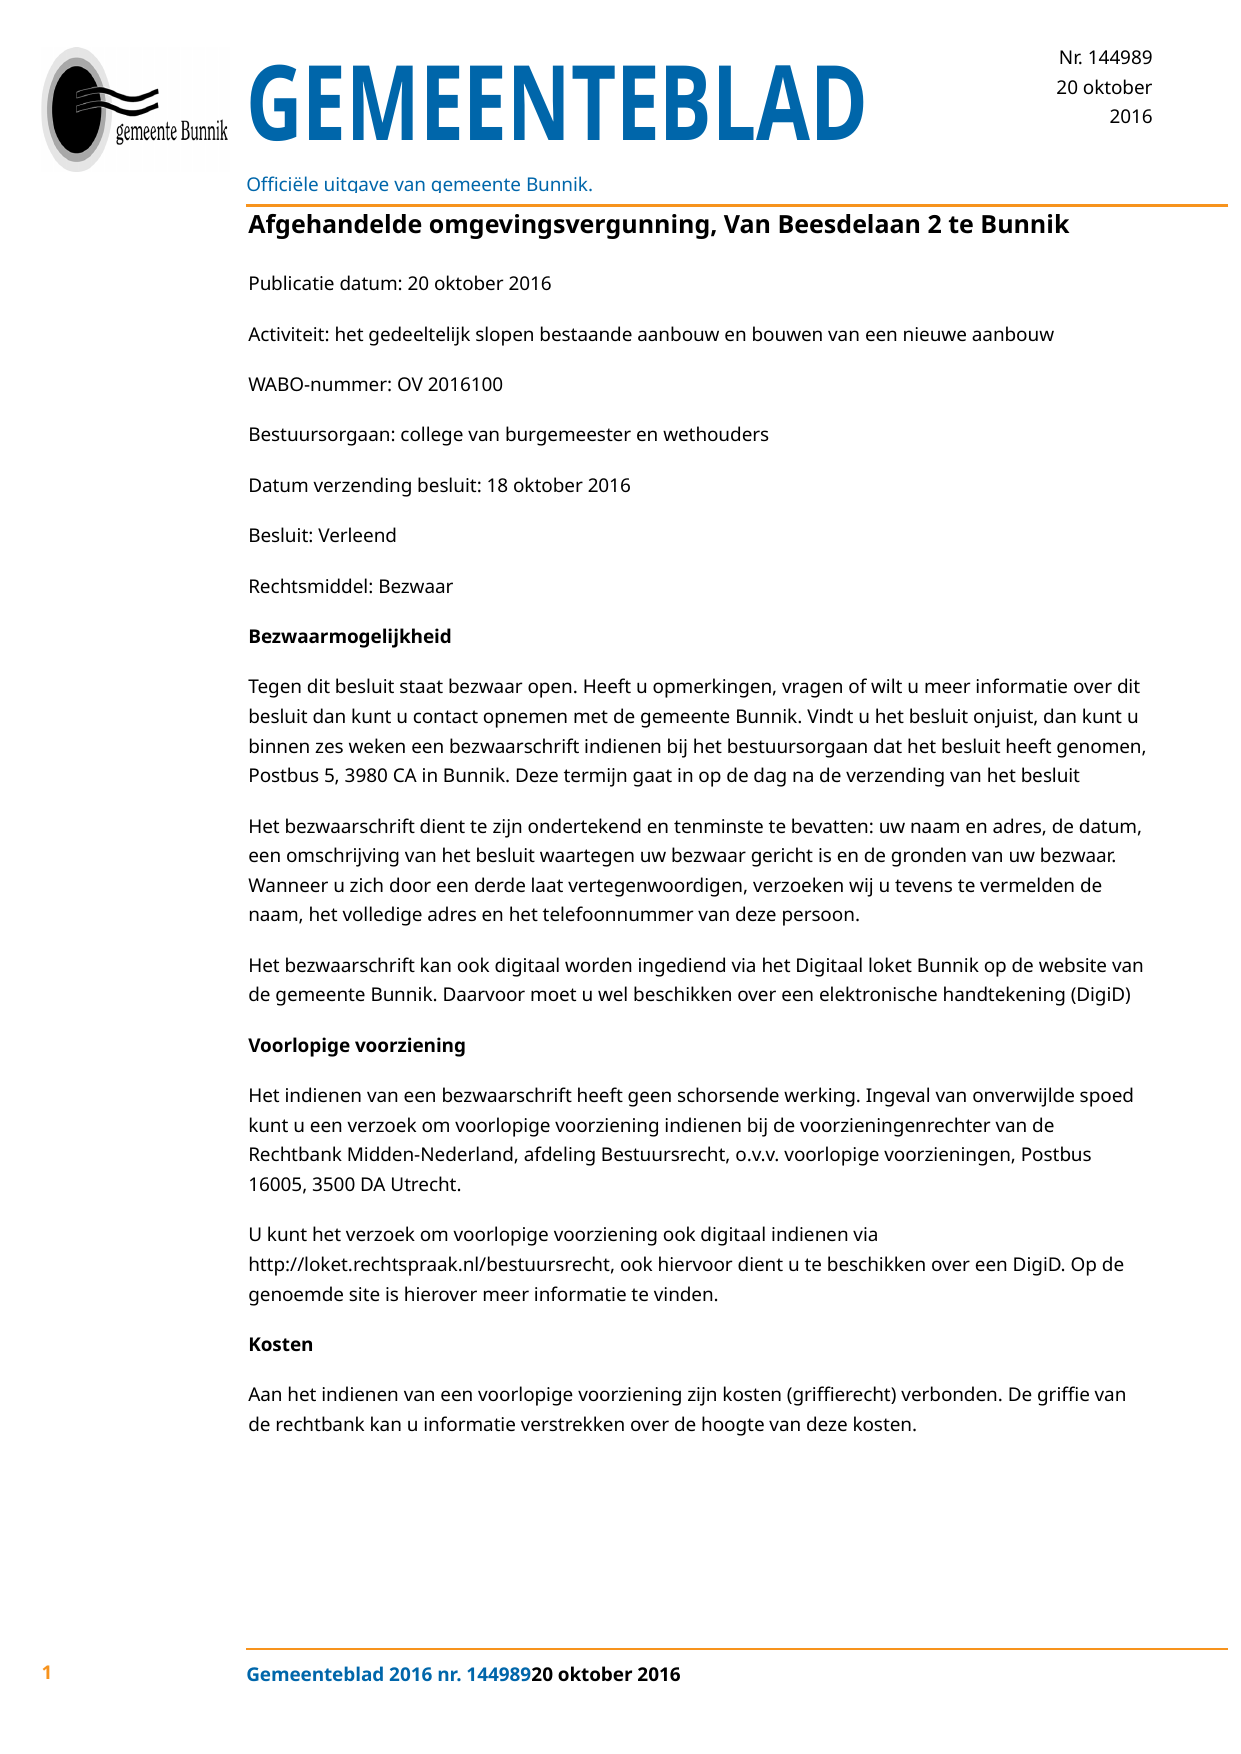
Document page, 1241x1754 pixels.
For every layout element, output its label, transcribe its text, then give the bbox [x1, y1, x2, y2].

picture [41, 47, 231, 172]
text Activiteit: het gedeeltelijk slopen bestaande aanbouw en bouwen van een nieuwe aanbouw [248, 321, 1152, 346]
text Het indienen van een bezwaarschrift heeft geen schorsende werking. Ingeval van onverwijlde spoed kunt u een verzoek om voorlopige voorziening indienen bij de voorzieningenrechter van de Rechtbank Midden-Nederland, afdeling Bestuursrecht, o.v.v. voorlopige voorzieningen, Postbus 16005, 3500 DA Utrecht. [248, 1082, 1152, 1197]
text Het bezwaarschrift dient te zijn ondertekend en tenminste te bevatten: uw naam en adres, de datum, een omschrijving van het besluit waartegen uw bezwaar gericht is en de gronden van uw bezwaar. Wanneer u zich door een derde laat vertegenwoordigen, verzoeken wij u tevens te vermelden de naam, het volledige adres en het telefoonnummer van deze persoon. [248, 813, 1152, 927]
text Rechtsmiddel: Bezwaar [248, 573, 1152, 598]
text Afgehandelde omgevingsvergunning, Van Beesdelaan 2 te Bunnik [248, 207, 1152, 241]
text Publicatie datum: 20 oktober 2016 [248, 270, 1152, 296]
text Kosten [248, 1331, 1152, 1357]
text Bestuursorgaan: college van burgemeester en wethouders [248, 422, 1152, 447]
text Datum verzending besluit: 18 oktober 2016 [248, 472, 1152, 498]
text Besluit: Verleend [248, 522, 1152, 548]
text Tegen dit besluit staat bezwaar open. Heeft u opmerkingen, vragen of wilt u meer informatie over dit besluit dan kunt u contact opnemen met de gemeente Bunnik. Vindt u het besluit onjuist, dan kunt u binnen zes weken een bezwaarschrift indienen bij het bestuursorgaan dat het besluit heeft genomen, Postbus 5, 3980 CA in Bunnik. Deze termijn gaat in op de dag na de verzending van het besluit [248, 674, 1152, 788]
text WABO-nummer: OV 2016100 [248, 371, 1152, 397]
text Voorlopige voorziening [248, 1032, 1152, 1058]
text Bezwaarmogelijkheid [248, 623, 1152, 649]
text Het bezwaarschrift kan ook digitaal worden ingediend via het Digitaal loket Bunnik op de website van de gemeente Bunnik. Daarvoor moet u wel beschikken over een elektronische handtekening (DigiD) [248, 952, 1152, 1007]
text Aan het indienen van een voorlopige voorziening zijn kosten (griffierecht) verbonden. De griffie van de rechtbank kan u informatie verstrekken over de hoogte van deze kosten. [248, 1382, 1152, 1437]
text U kunt het verzoek om voorlopige voorziening ook digitaal indienen via http://loket.rechtspraak.nl/bestuursrecht, ook hiervoor dient u te beschikken over een DigiD. Op de genoemde site is hierover meer informatie te vinden. [248, 1222, 1152, 1306]
